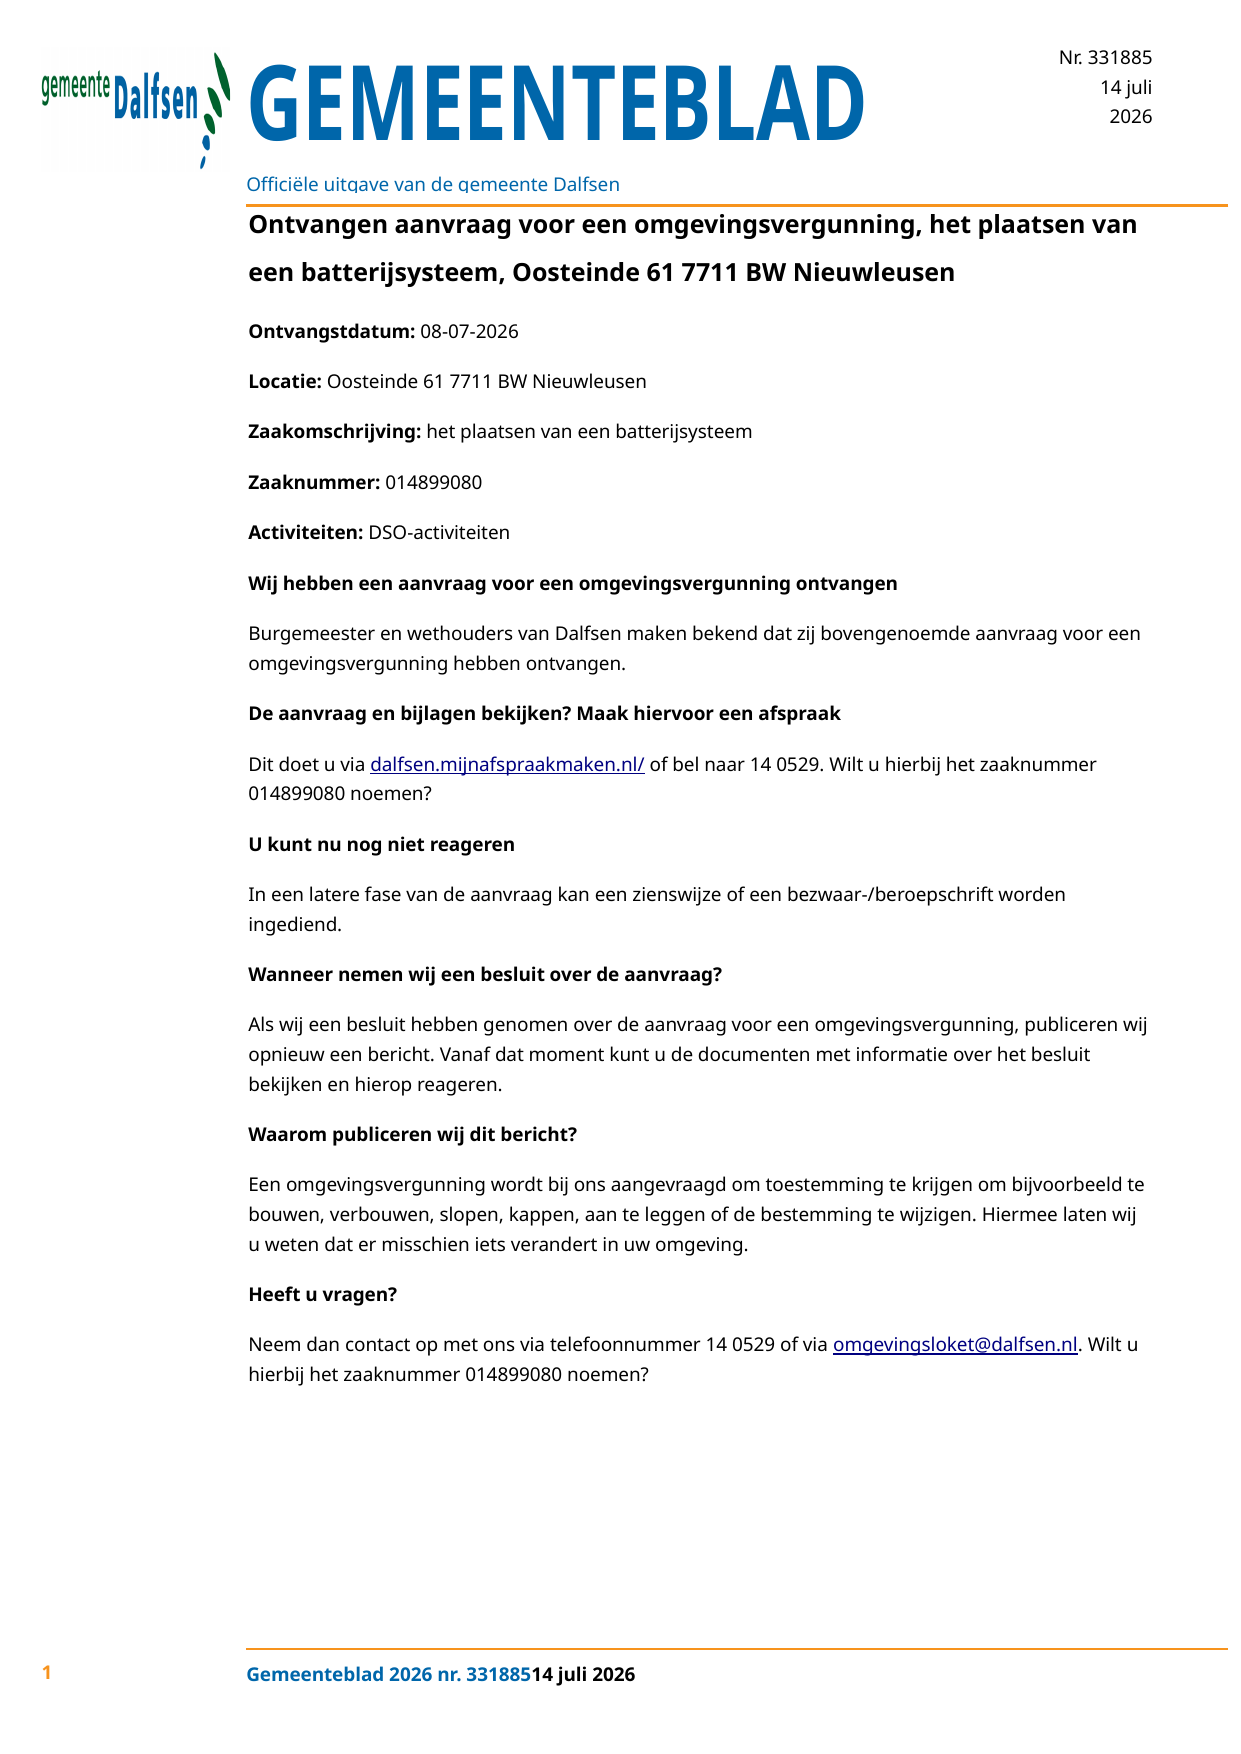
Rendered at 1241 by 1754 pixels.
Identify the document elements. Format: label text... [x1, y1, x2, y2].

text Waarom publiceren wij dit bericht? [248, 1121, 1152, 1147]
text De aanvraag en bijlagen bekijken? Maak hiervoor een afspraak [248, 700, 1152, 726]
text Heeft u vragen? [248, 1281, 1152, 1307]
text U kunt nu nog niet reageren [248, 831, 1152, 857]
text Neem dan contact op met ons via telefoonnummer 14 0529 of via omgevingsloket@dalfsen.nl. Wilt u hierbij het zaaknummer 014899080 noemen? [248, 1332, 1152, 1387]
text Locatie: Oosteinde 61 7711 BW Nieuwleusen [248, 368, 1152, 394]
text Burgemeester en wethouders van Dalfsen maken bekend dat zij bovengenoemde aanvraag voor een omgevingsvergunning hebben ontvangen. [248, 620, 1152, 676]
text Wij hebben een aanvraag voor een omgevingsvergunning ontvangen [248, 570, 1152, 596]
picture [41, 47, 231, 172]
text Een omgevingsvergunning wordt bij ons aangevraagd om toestemming te krijgen om bijvoorbeeld te bouwen, verbouwen, slopen, kappen, aan te leggen of de bestemming te wijzigen. Hiermee laten wij u weten dat er misschien iets verandert in uw omgeving. [248, 1172, 1152, 1257]
text Wanneer nemen wij een besluit over de aanvraag? [248, 961, 1152, 987]
text Ontvangen aanvraag voor een omgevingsvergunning, het plaatsen van een batterijsysteem, Oosteinde 61 7711 BW Nieuwleusen [248, 207, 1152, 288]
text Activiteiten: DSO-activiteiten [248, 519, 1152, 545]
text Als wij een besluit hebben genomen over de aanvraag voor een omgevingsvergunning, publiceren wij opnieuw een bericht. Vanaf dat moment kunt u de documenten met informatie over het besluit bekijken en hierop reageren. [248, 1012, 1152, 1097]
text In een latere fase van de aanvraag kan een zienswijze of een bezwaar-/beroepschrift worden ingediend. [248, 881, 1152, 937]
text Zaakomschrijving: het plaatsen van een batterijsysteem [248, 419, 1152, 444]
text Zaaknummer: 014899080 [248, 469, 1152, 495]
text Dit doet u via dalfsen.mijnafspraakmaken.nl/ of bel naar 14 0529. Wilt u hierbij het zaaknummer 014899080 noemen? [248, 751, 1152, 806]
text Ontvangstdatum: 08-07-2026 [248, 318, 1152, 344]
